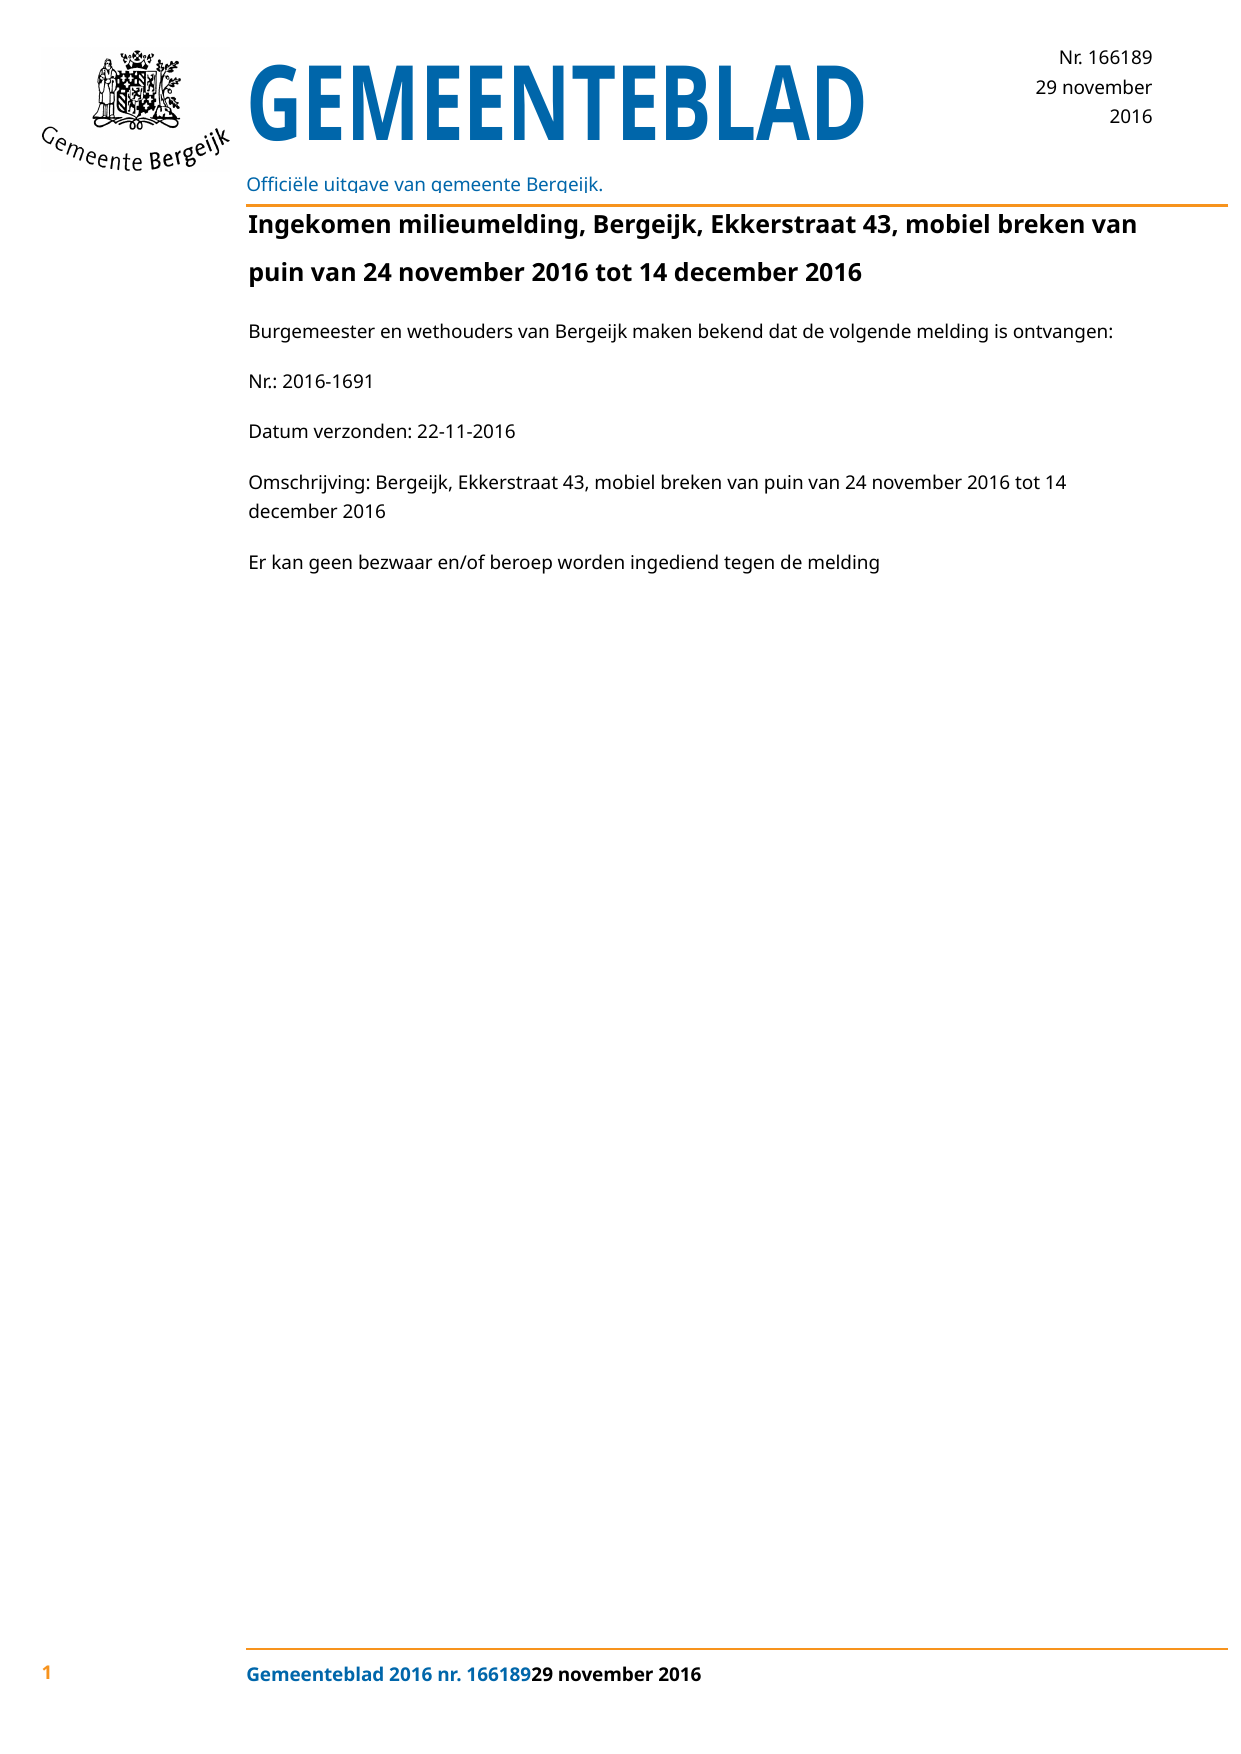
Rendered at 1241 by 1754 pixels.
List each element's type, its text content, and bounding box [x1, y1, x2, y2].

picture [41, 47, 231, 172]
text Burgemeester en wethouders van Bergeijk maken bekend dat de volgende melding is ontvangen: [248, 318, 1152, 344]
text Omschrijving: Bergeijk, Ekkerstraat 43, mobiel breken van puin van 24 november 2016 tot 14 december 2016 [248, 469, 1152, 524]
text Nr.: 2016-1691 [248, 368, 1152, 394]
text Datum verzonden: 22-11-2016 [248, 419, 1152, 444]
text Er kan geen bezwaar en/of beroep worden ingediend tegen de melding [248, 549, 1152, 575]
text Ingekomen milieumelding, Bergeijk, Ekkerstraat 43, mobiel breken van puin van 24 november 2016 tot 14 december 2016 [248, 207, 1152, 288]
